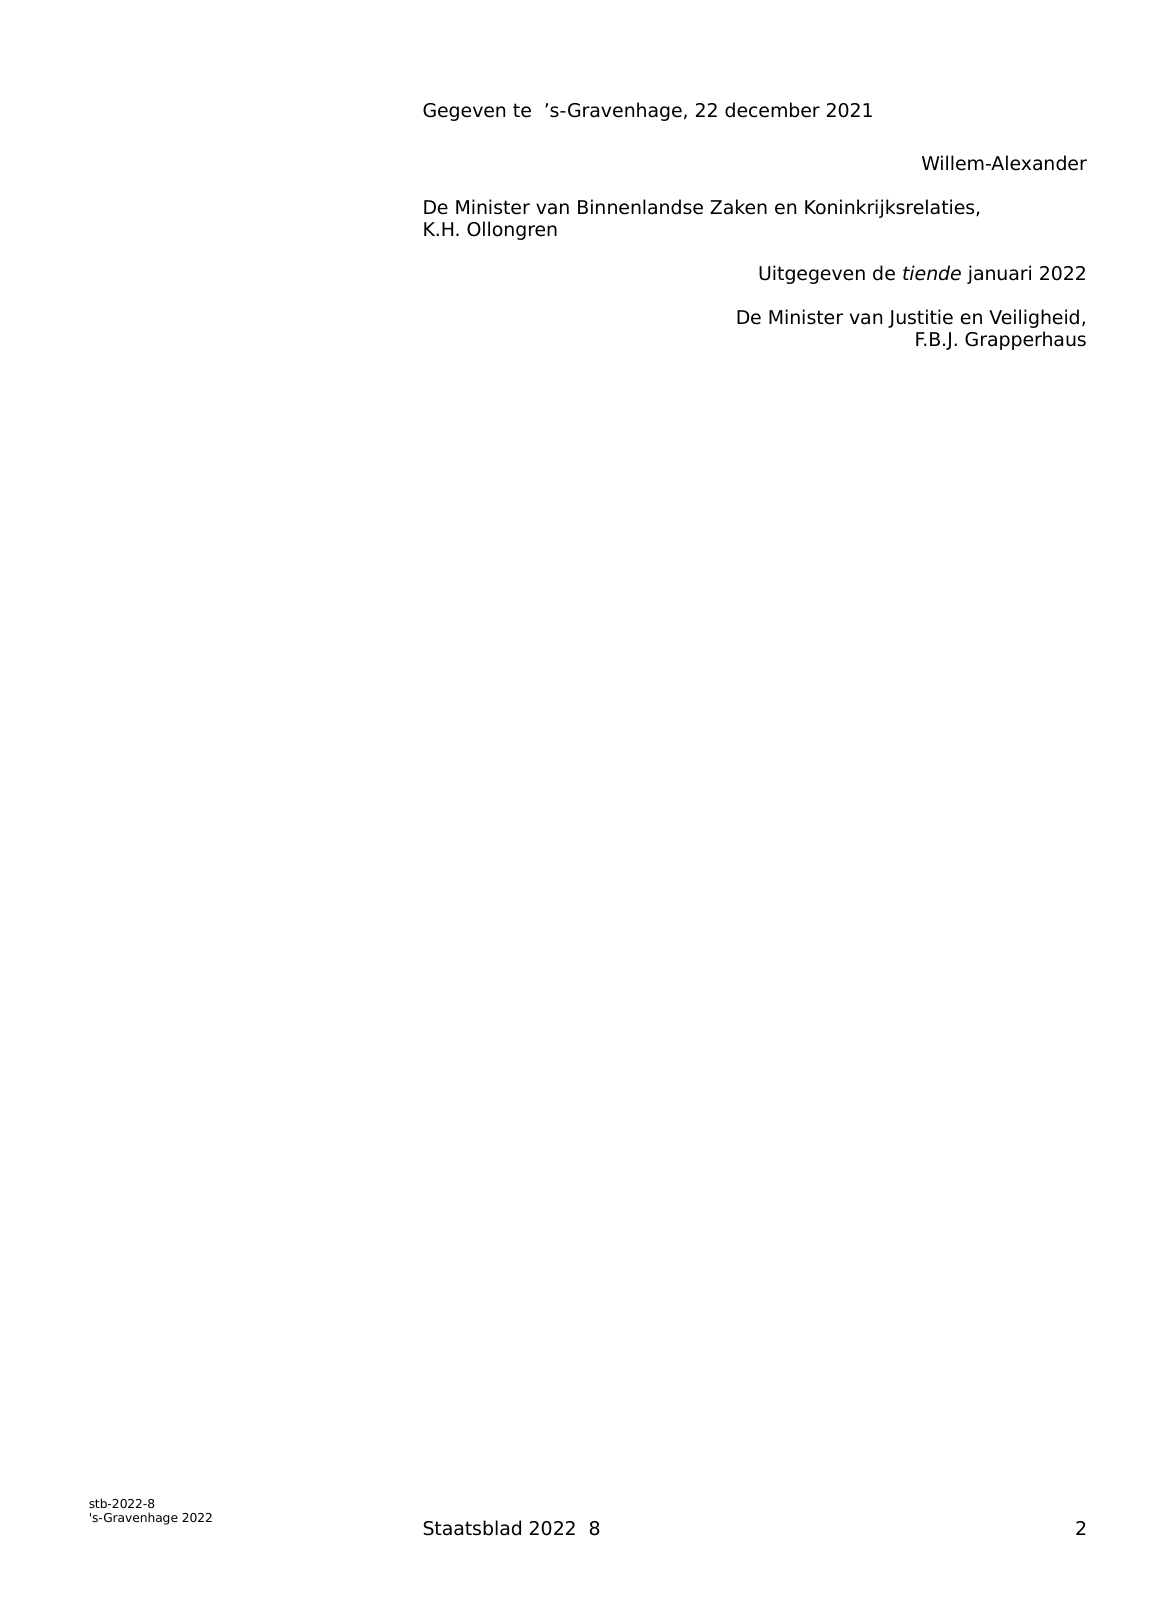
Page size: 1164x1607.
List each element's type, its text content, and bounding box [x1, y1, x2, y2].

text De Minister van Binnenlandse Zaken en Koninkrijksrelaties, K.H. Ollongren [422, 197, 1087, 241]
text De Minister van Justitie en Veiligheid, F.B.J. Grapperhaus [422, 307, 1087, 351]
text 's-Gravenhage 2022 [88, 1511, 323, 1525]
text stb-2022-8 [88, 1497, 323, 1511]
text Uitgegeven de tiende januari 2022 [422, 263, 1087, 285]
text Willem-Alexander [422, 152, 1087, 174]
text Gegeven te ’s-Gravenhage, 22 december 2021 [422, 100, 1087, 122]
